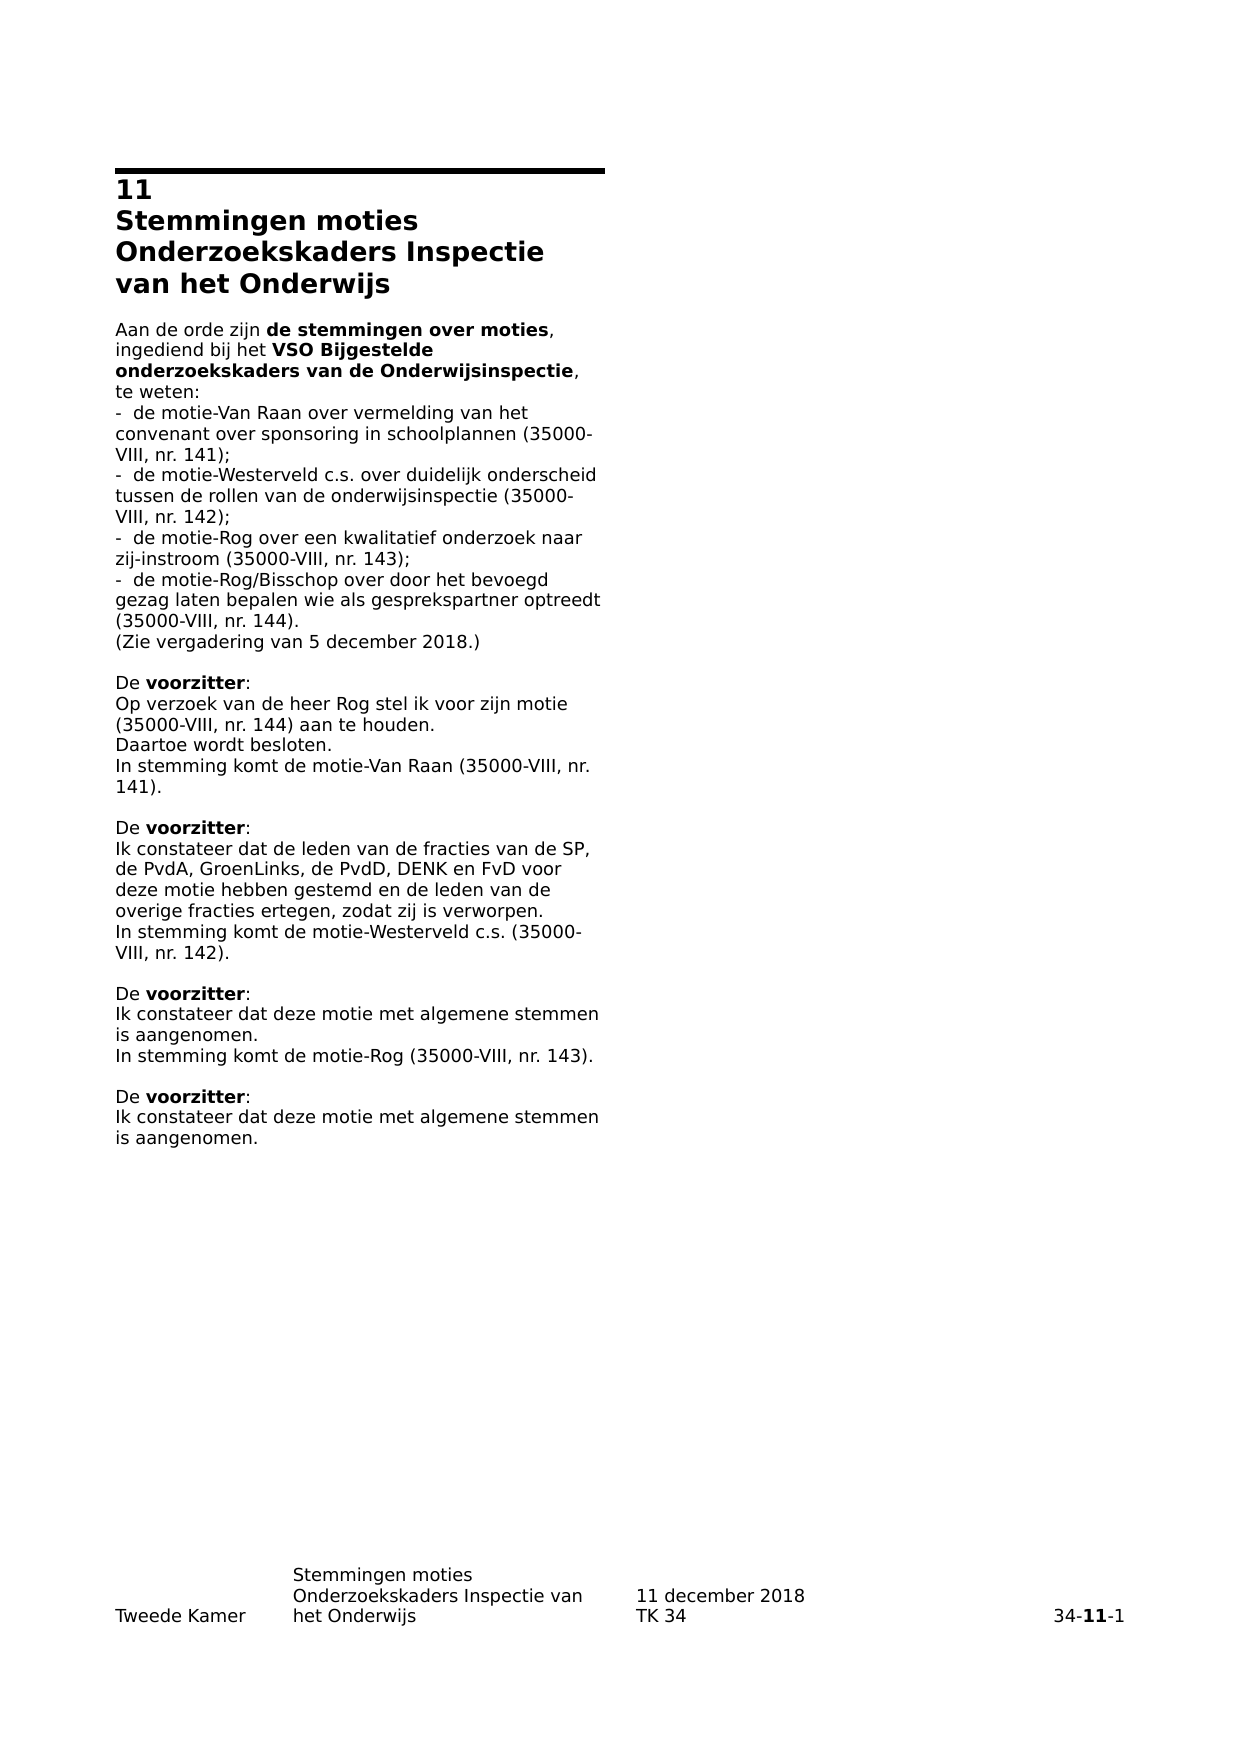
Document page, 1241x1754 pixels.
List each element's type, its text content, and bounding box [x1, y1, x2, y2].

text Ik constateer dat deze motie met algemene stemmen is aangenomen. [115, 1107, 605, 1149]
text Op verzoek van de heer Rog stel ik voor zijn motie (35000-VIII, nr. 144) aan te houden. [115, 693, 605, 735]
text In stemming komt de motie-Van Raan (35000-VIII, nr. 141). [115, 756, 605, 798]
list de motie-Van Raan over vermelding van het convenant over sponsoring in schoolplannen (35000-VIII, nr. 141); [115, 403, 605, 465]
text In stemming komt de motie-Westerveld c.s. (35000-VIII, nr. 142). [115, 922, 605, 963]
list de motie-Rog over een kwalitatief onderzoek naar zij-instroom (35000-VIII, nr. 143); [115, 528, 605, 569]
list de motie-Rog/Bisschop over door het bevoegd gezag laten bepalen wie als gesprekspartner optreedt (35000-VIII, nr. 144). [115, 569, 605, 632]
text Daartoe wordt besloten. [115, 735, 605, 756]
text De voorzitter: [115, 673, 605, 693]
text In stemming komt de motie-Rog (35000-VIII, nr. 143). [115, 1046, 605, 1067]
text De voorzitter: [115, 1087, 605, 1107]
text Aan de orde zijn de stemmingen over moties, ingediend bij het VSO Bijgestelde onderzoekskaders van de Onderwijsinspectie, [115, 319, 605, 382]
text De voorzitter: [115, 983, 605, 1004]
text De voorzitter: [115, 818, 605, 838]
text Ik constateer dat deze motie met algemene stemmen is aangenomen. [115, 1004, 605, 1046]
text (Zie vergadering van 5 december 2018.) [115, 632, 605, 653]
text te weten: [115, 382, 605, 403]
text Ik constateer dat de leden van de fracties van de SP, de PvdA, GroenLinks, de PvdD, DENK en FvD voor deze motie hebben gestemd en de leden van de overige fracties ertegen, zodat zij is verworpen. [115, 838, 605, 922]
list de motie-Westerveld c.s. over duidelijk onderscheid tussen de rollen van de onderwijsinspectie (35000-VIII, nr. 142); [115, 465, 605, 528]
title 11 Stemmingen moties Onderzoekskaders Inspectie van het Onderwijs [115, 174, 605, 299]
